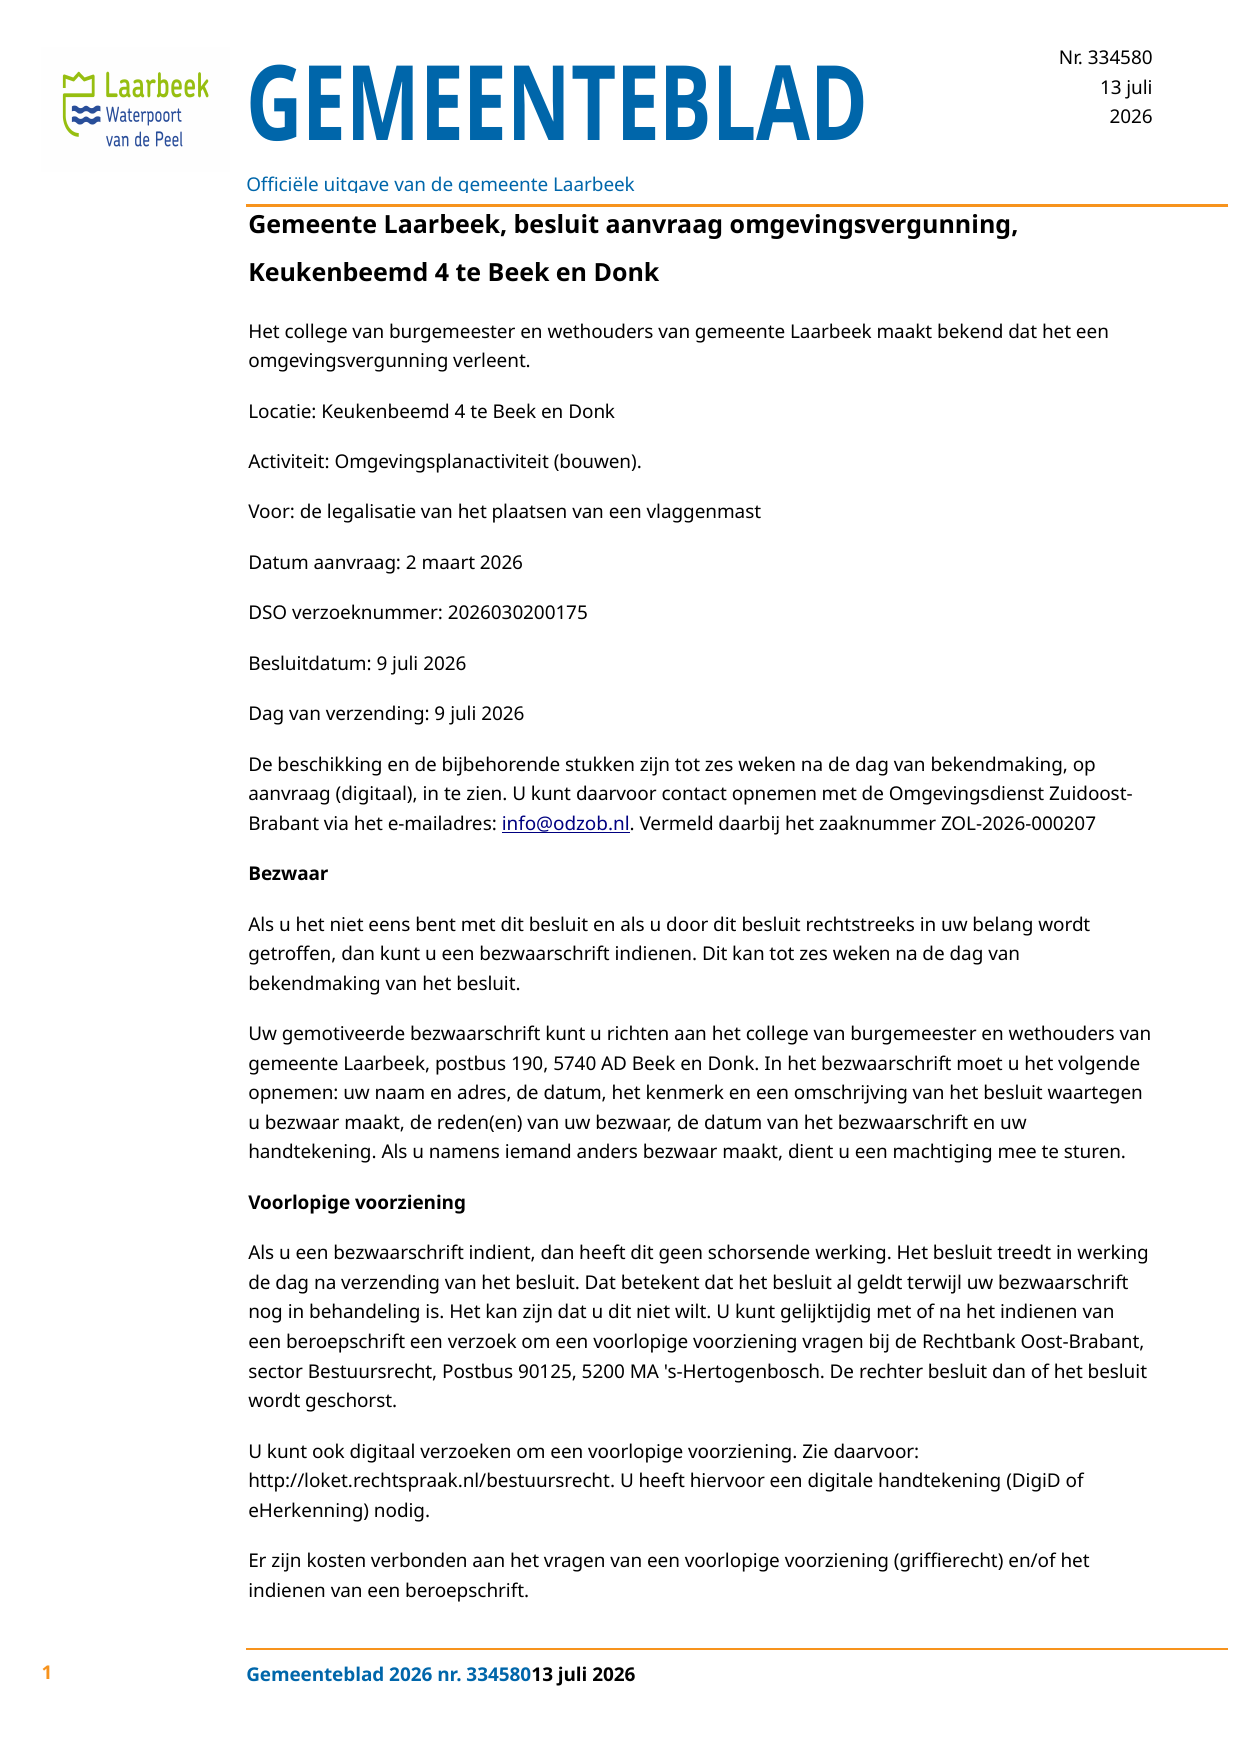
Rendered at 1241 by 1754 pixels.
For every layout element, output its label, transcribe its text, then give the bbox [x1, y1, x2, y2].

text Dag van verzending: 9 juli 2026 [248, 700, 1152, 726]
text DSO verzoeknummer: 2026030200175 [248, 599, 1152, 625]
text Uw gemotiveerde bezwaarschrift kunt u richten aan het college van burgemeester en wethouders van gemeente Laarbeek, postbus 190, 5740 AD Beek en Donk. In het bezwaarschrift moet u het volgende opnemen: uw naam en adres, de datum, het kenmerk en een omschrijving van het besluit waartegen u bezwaar maakt, de reden(en) van uw bezwaar, de datum van het bezwaarschrift en uw handtekening. Als u namens iemand anders bezwaar maakt, dient u een machtiging mee te sturen. [248, 1020, 1152, 1164]
text Bezwaar [248, 860, 1152, 886]
text Als u een bezwaarschrift indient, dan heeft dit geen schorsende werking. Het besluit treedt in werking de dag na verzending van het besluit. Dat betekent dat het besluit al geldt terwijl uw bezwaarschrift nog in behandeling is. Het kan zijn dat u dit niet wilt. U kunt gelijktijdig met of na het indienen van een beroepschrift een verzoek om een voorlopige voorziening vragen bij de Rechtbank Oost-Brabant, sector Bestuursrecht, Postbus 90125, 5200 MA 's‑Hertogenbosch. De rechter besluit dan of het besluit wordt geschorst. [248, 1239, 1152, 1413]
text U kunt ook digitaal verzoeken om een voorlopige voorziening. Zie daarvoor: http://loket.rechtspraak.nl/bestuursrecht. U heeft hiervoor een digitale handtekening (DigiD of eHerkenning) nodig. [248, 1438, 1152, 1523]
text Datum aanvraag: 2 maart 2026 [248, 549, 1152, 575]
text Gemeente Laarbeek, besluit aanvraag omgevingsvergunning, Keukenbeemd 4 te Beek en Donk [248, 207, 1152, 288]
text Voorlopige voorziening [248, 1189, 1152, 1215]
text Het college van burgemeester en wethouders van gemeente Laarbeek maakt bekend dat het een omgevingsvergunning verleent. [248, 318, 1152, 373]
text Als u het niet eens bent met dit besluit en als u door dit besluit rechtstreeks in uw belang wordt getroffen, dan kunt u een bezwaarschrift indienen. Dit kan tot zes weken na de dag van bekendmaking van het besluit. [248, 911, 1152, 996]
text De beschikking en de bijbehorende stukken zijn tot zes weken na de dag van bekendmaking, op aanvraag (digitaal), in te zien. U kunt daarvoor contact opnemen met de Omgevingsdienst Zuidoost-Brabant via het e-mailadres: info@odzob.nl. Vermeld daarbij het zaaknummer ZOL-2026-000207 [248, 751, 1152, 836]
text Locatie: Keukenbeemd 4 te Beek en Donk [248, 398, 1152, 424]
picture [41, 47, 231, 172]
text Activiteit: Omgevingsplanactiviteit (bouwen). [248, 448, 1152, 474]
text Er zijn kosten verbonden aan het vragen van een voorlopige voorziening (griffierecht) en/of het indienen van een beroepschrift. [248, 1547, 1152, 1603]
text Voor: de legalisatie van het plaatsen van een vlaggenmast [248, 499, 1152, 524]
text Besluitdatum: 9 juli 2026 [248, 650, 1152, 676]
